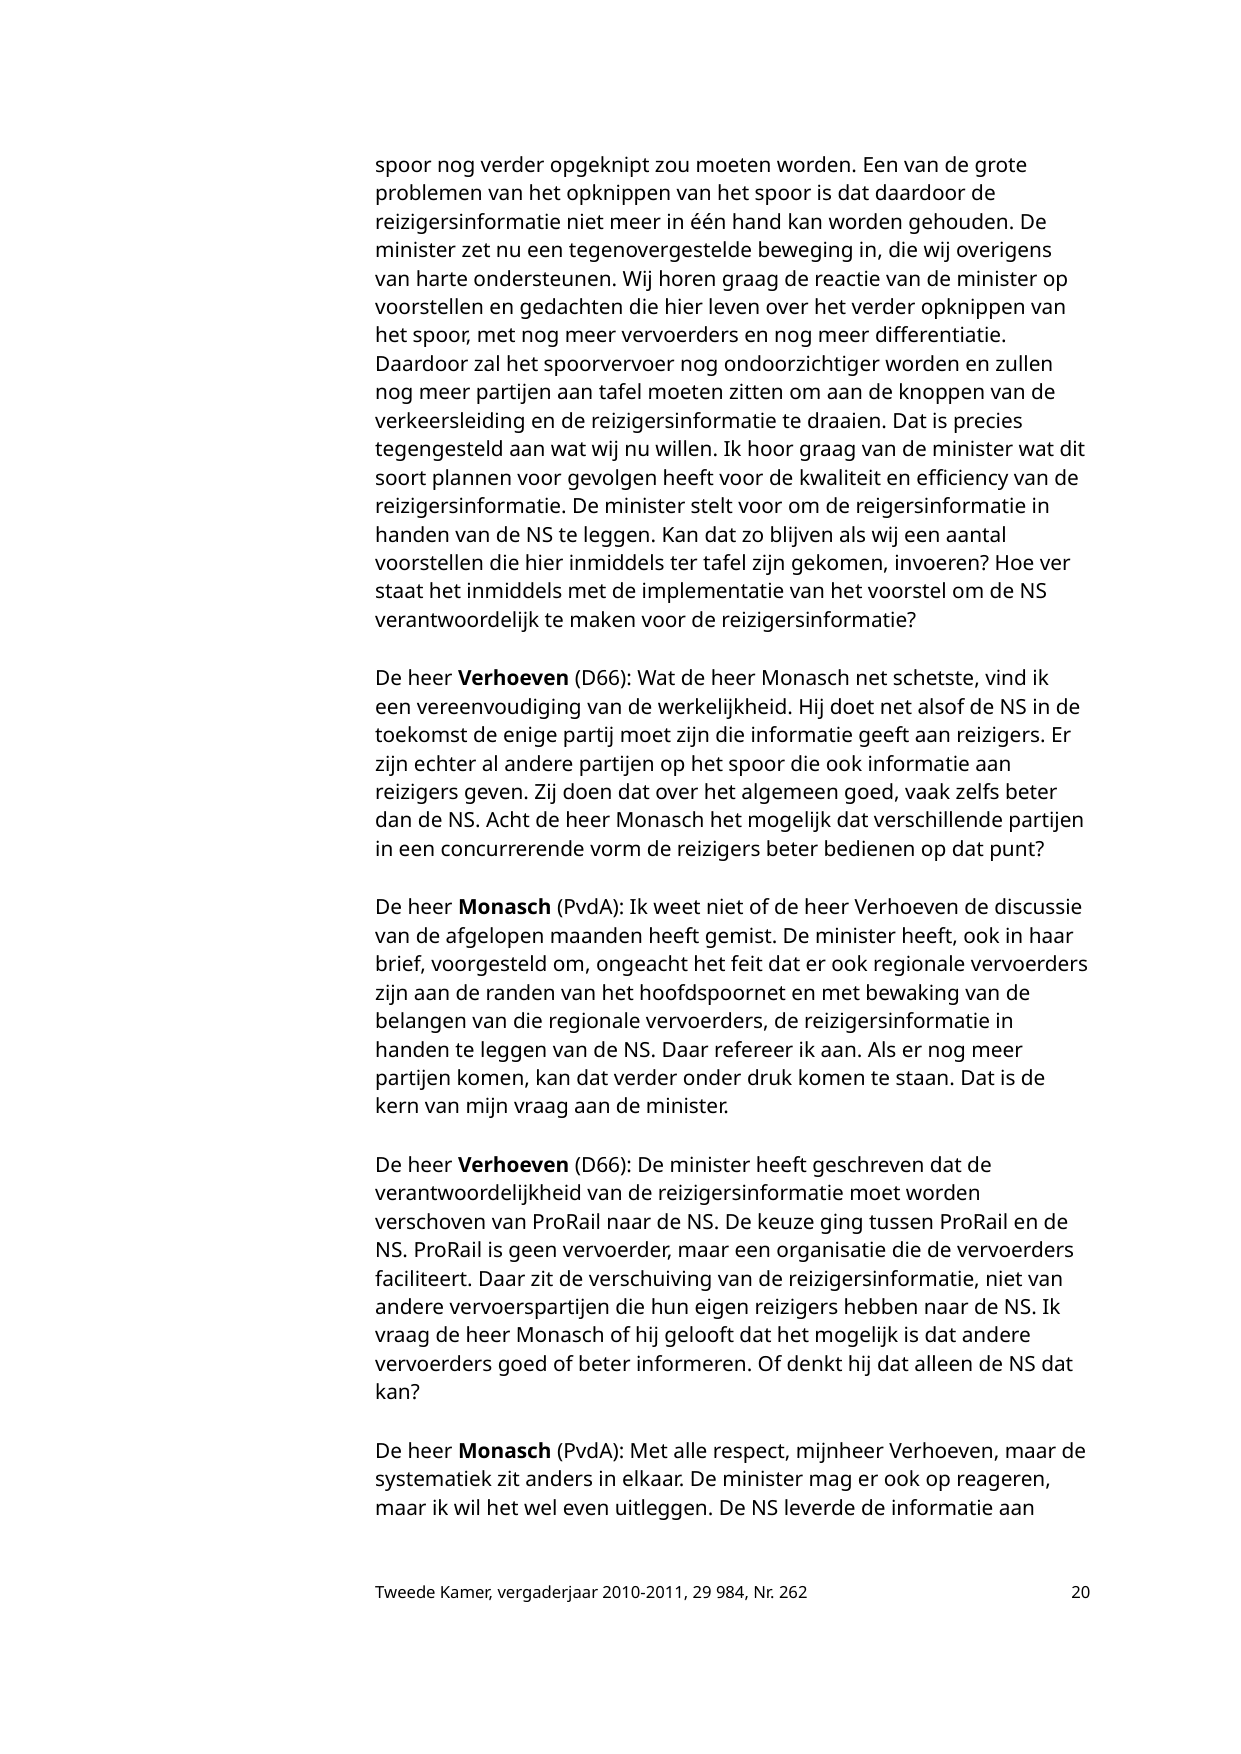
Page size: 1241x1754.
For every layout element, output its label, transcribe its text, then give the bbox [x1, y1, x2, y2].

text spoor nog verder opgeknipt zou moeten worden. Een van de grote problemen van het opknippen van het spoor is dat daardoor de reizigersinformatie niet meer in één hand kan worden gehouden. De minister zet nu een tegenovergestelde beweging in, die wij overigens van harte ondersteunen. Wij horen graag de reactie van de minister op voorstellen en gedachten die hier leven over het verder opknippen van het spoor, met nog meer vervoerders en nog meer differentiatie. Daardoor zal het spoorvervoer nog ondoorzichtiger worden en zullen nog meer partijen aan tafel moeten zitten om aan de knoppen van de verkeersleiding en de reizigersinformatie te draaien. Dat is precies tegengesteld aan wat wij nu willen. Ik hoor graag van de minister wat dit soort plannen voor gevolgen heeft voor de kwaliteit en efficiency van de reizigersinformatie. De minister stelt voor om de reigersinformatie in handen van de NS te leggen. Kan dat zo blijven als wij een aantal voorstellen die hier inmiddels ter tafel zijn gekomen, invoeren? Hoe ver staat het inmiddels met de implementatie van het voorstel om de NS verantwoordelijk te maken voor de reizigersinformatie? [375, 150, 1090, 633]
text De heer Monasch (PvdA): Met alle respect, mijnheer Verhoeven, maar de systematiek zit anders in elkaar. De minister mag er ook op reageren, maar ik wil het wel even uitleggen. De NS leverde de informatie aan [375, 1436, 1090, 1521]
text De heer Verhoeven (D66): De minister heeft geschreven dat de verantwoordelijkheid van de reizigersinformatie moet worden verschoven van ProRail naar de NS. De keuze ging tussen ProRail en de NS. ProRail is geen vervoerder, maar een organisatie die de vervoerders faciliteert. Daar zit de verschuiving van de reizigersinformatie, niet van andere vervoerspartijen die hun eigen reizigers hebben naar de NS. Ik vraag de heer Monasch of hij gelooft dat het mogelijk is dat andere vervoerders goed of beter informeren. Of denkt hij dat alleen de NS dat kan? [375, 1150, 1090, 1406]
text De heer Verhoeven (D66): Wat de heer Monasch net schetste, vind ik een vereenvoudiging van de werkelijkheid. Hij doet net alsof de NS in de toekomst de enige partij moet zijn die informatie geeft aan reizigers. Er zijn echter al andere partijen op het spoor die ook informatie aan reizigers geven. Zij doen dat over het algemeen goed, vaak zelfs beter dan de NS. Acht de heer Monasch het mogelijk dat verschillende partijen in een concurrerende vorm de reizigers beter bedienen op dat punt? [375, 663, 1090, 862]
text De heer Monasch (PvdA): Ik weet niet of de heer Verhoeven de discussie van de afgelopen maanden heeft gemist. De minister heeft, ook in haar brief, voorgesteld om, ongeacht het feit dat er ook regionale vervoerders zijn aan de randen van het hoofdspoornet en met bewaking van de belangen van die regionale vervoerders, de reizigersinformatie in handen te leggen van de NS. Daar refereer ik aan. Als er nog meer partijen komen, kan dat verder onder druk komen te staan. Dat is de kern van mijn vraag aan de minister. [375, 892, 1090, 1120]
